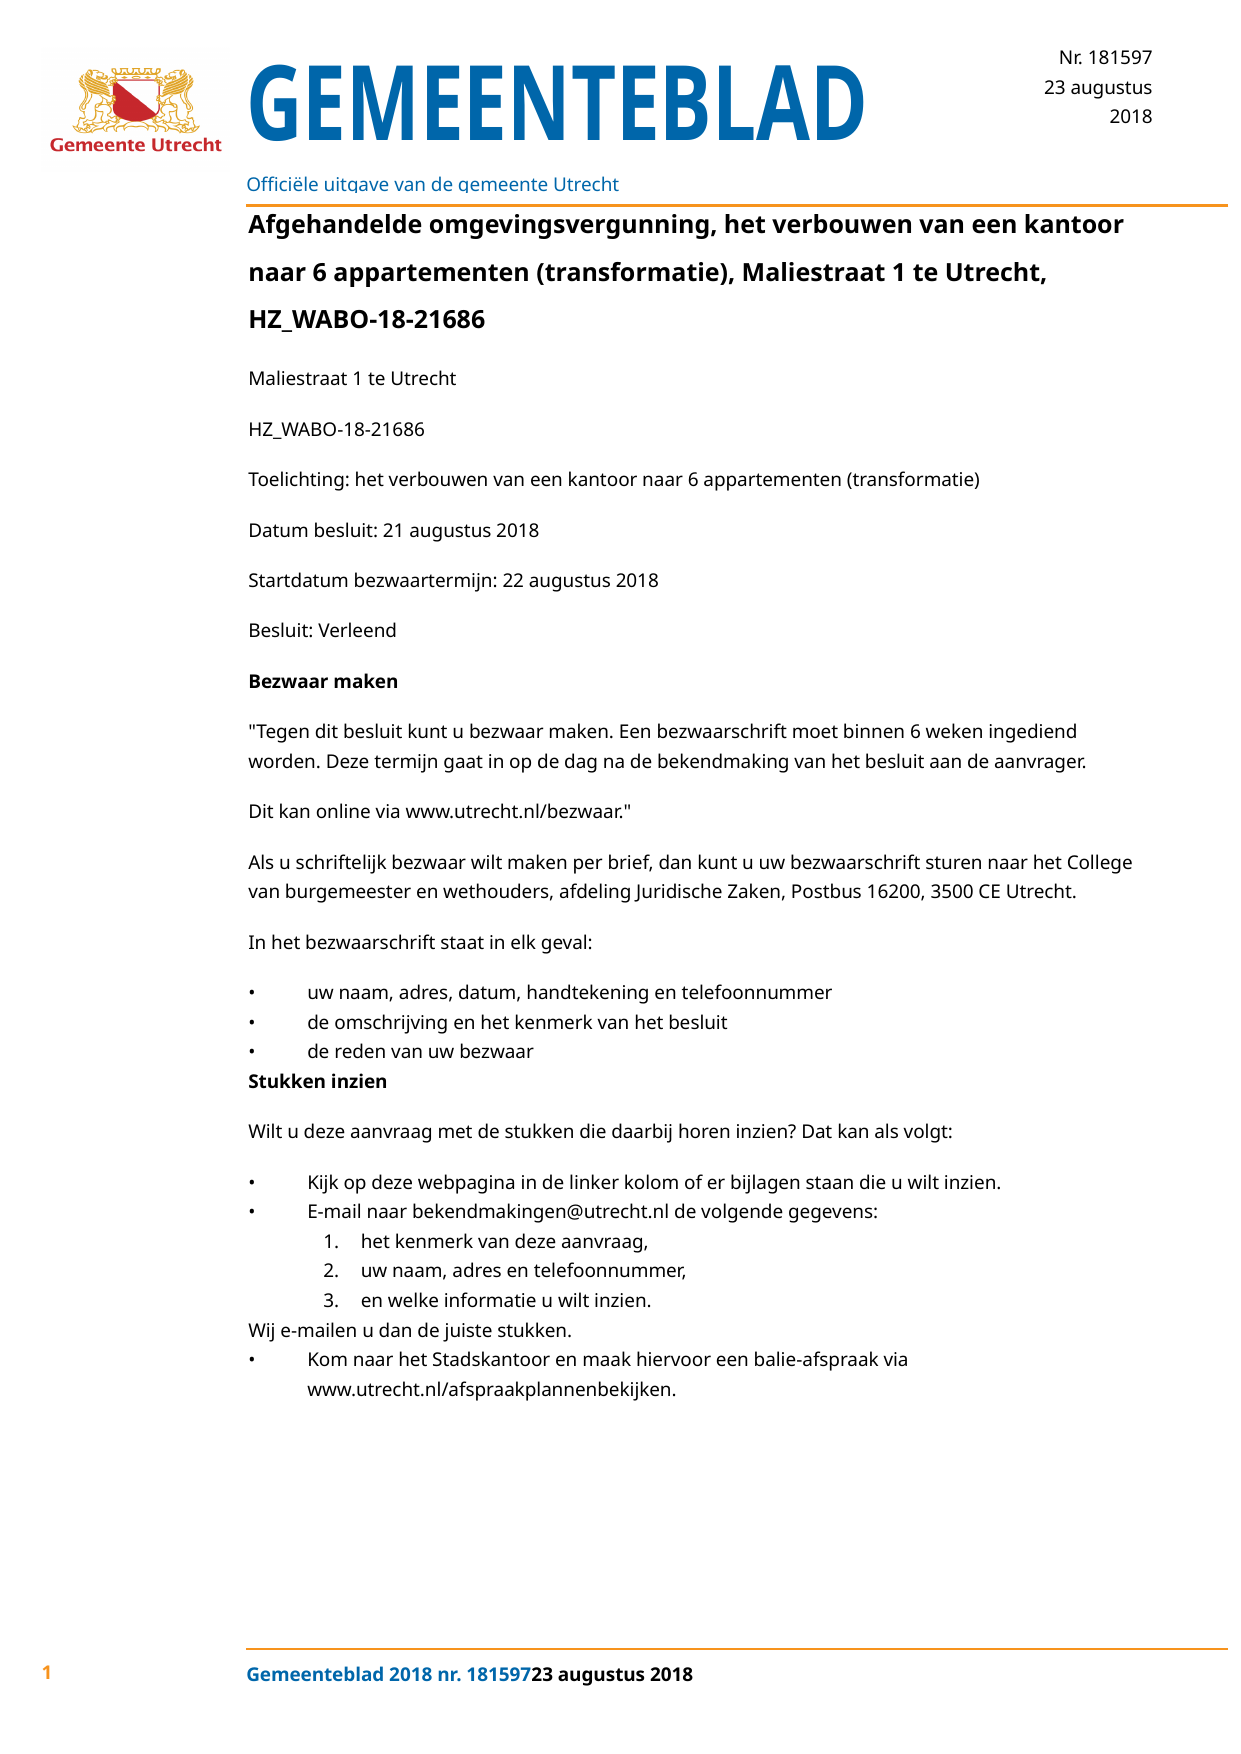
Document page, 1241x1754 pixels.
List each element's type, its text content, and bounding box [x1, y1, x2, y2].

list en welke informatie u wilt inzien. [323, 1287, 1152, 1313]
text Bezwaar maken [248, 668, 1152, 694]
text Datum besluit: 21 augustus 2018 [248, 517, 1152, 542]
text Besluit: Verleend [248, 618, 1152, 643]
list de omschrijving en het kenmerk van het besluit [248, 1009, 1152, 1034]
list uw naam, adres, datum, handtekening en telefoonnummer [248, 979, 1152, 1005]
list E-mail naar bekendmakingen@utrecht.nl de volgende gegevens: [248, 1198, 1152, 1224]
list Kijk op deze webpagina in de linker kolom of er bijlagen staan die u wilt inzien. [248, 1169, 1152, 1194]
text "Tegen dit besluit kunt u bezwaar maken. Een bezwaarschrift moet binnen 6 weken ingediend worden. Deze termijn gaat in op de dag na de bekendmaking van het besluit aan de aanvrager. [248, 718, 1152, 774]
list uw naam, adres en telefoonnummer, [323, 1258, 1152, 1283]
list Kom naar het Stadskantoor en maak hiervoor een balie-afspraak via www.utrecht.nl/afspraakplannenbekijken. [248, 1346, 1152, 1402]
text In het bezwaarschrift staat in elk geval: [248, 929, 1152, 954]
text Afgehandelde omgevingsvergunning, het verbouwen van een kantoor naar 6 appartementen (transformatie), Maliestraat 1 te Utrecht, HZ_WABO-18-21686 [248, 207, 1152, 336]
list het kenmerk van deze aanvraag, [323, 1228, 1152, 1254]
text Als u schriftelijk bezwaar wilt maken per brief, dan kunt u uw bezwaarschrift sturen naar het College van burgemeester en wethouders, afdeling Juridische Zaken, Postbus 16200, 3500 CE Utrecht. [248, 849, 1152, 904]
text Startdatum bezwaartermijn: 22 augustus 2018 [248, 567, 1152, 593]
text Dit kan online via www.utrecht.nl/bezwaar." [248, 798, 1152, 824]
picture [41, 47, 231, 172]
text HZ_WABO-18-21686 [248, 416, 1152, 442]
text Toelichting: het verbouwen van een kantoor naar 6 appartementen (transformatie) [248, 466, 1152, 492]
text Wilt u deze aanvraag met de stukken die daarbij horen inzien? Dat kan als volgt: [248, 1118, 1152, 1144]
text Maliestraat 1 te Utrecht [248, 366, 1152, 391]
list de reden van uw bezwaar [248, 1038, 1152, 1064]
text Wij e-mailen u dan de juiste stukken. [248, 1317, 1152, 1342]
text Stukken inzien [248, 1068, 1152, 1094]
